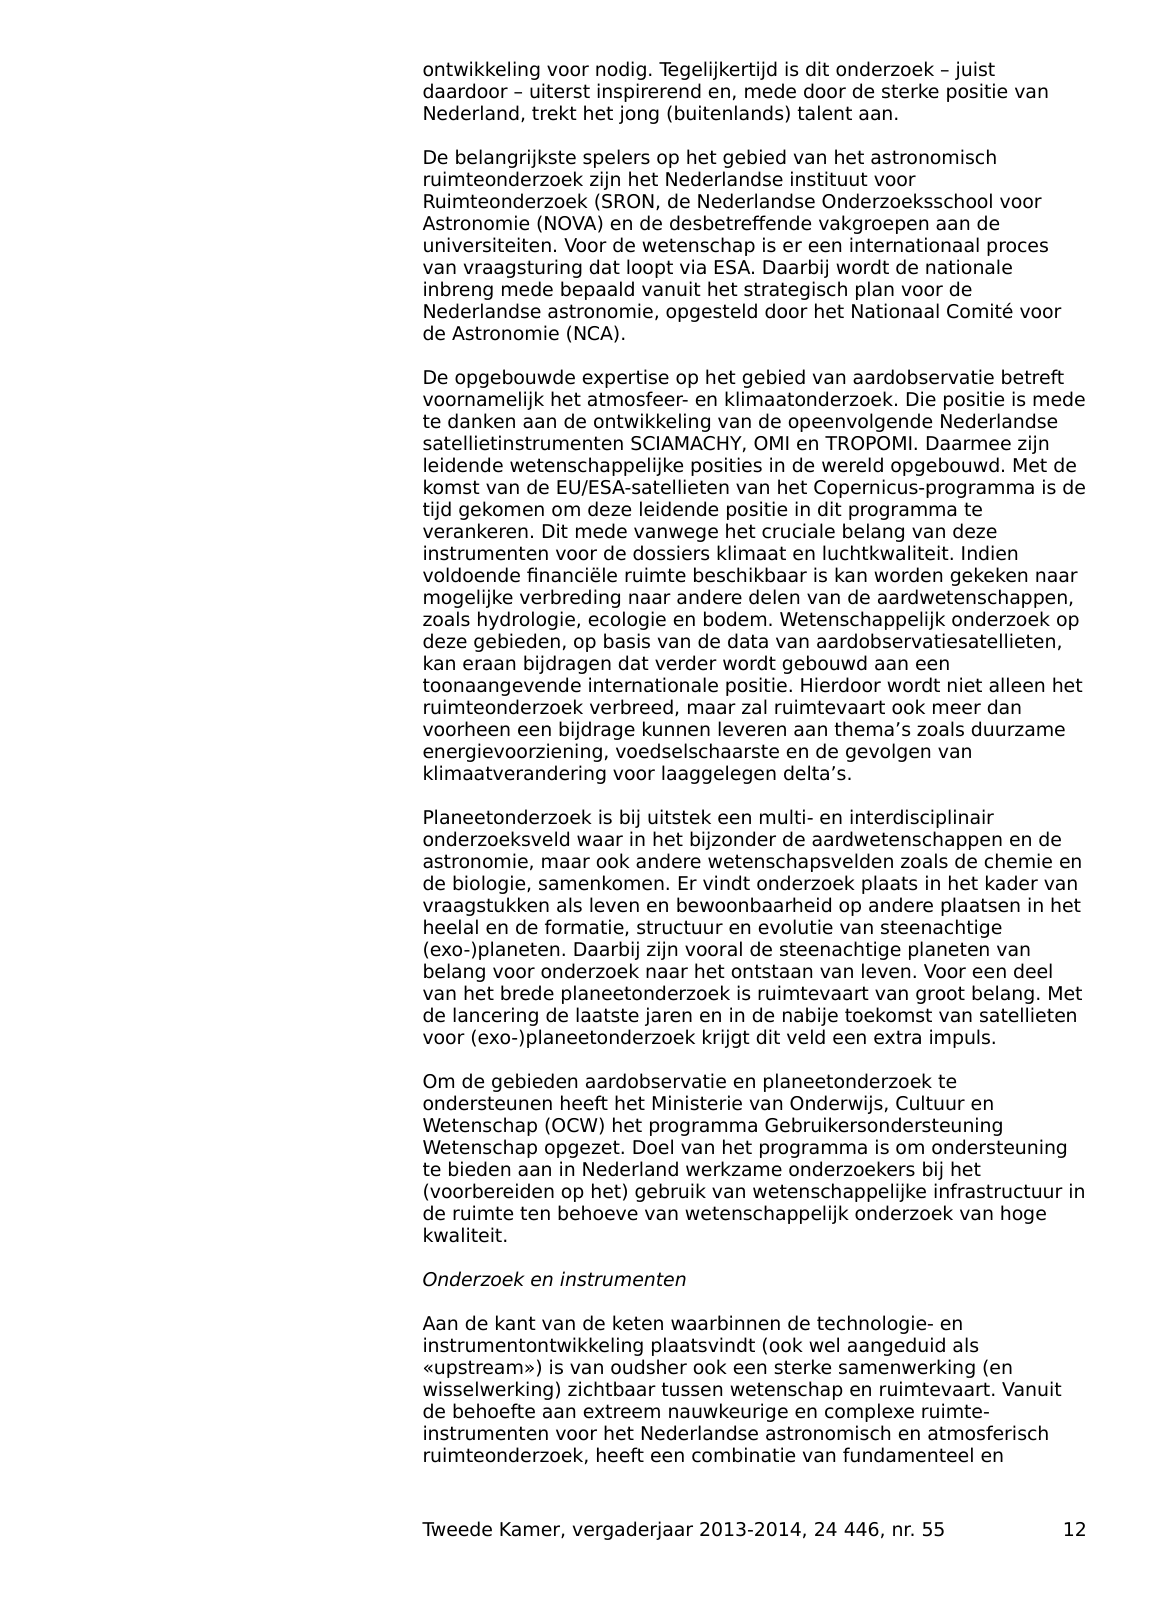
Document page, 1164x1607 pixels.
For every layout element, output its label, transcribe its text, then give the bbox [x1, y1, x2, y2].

text Om de gebieden aardobservatie en planeetonderzoek te ondersteunen heeft het Ministerie van Onderwijs, Cultuur en Wetenschap (OCW) het programma Gebruikersondersteuning Wetenschap opgezet. Doel van het programma is om ondersteuning te bieden aan in Nederland werkzame onderzoekers bij het (voorbereiden op het) gebruik van wetenschappelijke infrastructuur in de ruimte ten behoeve van wetenschappelijk onderzoek van hoge kwaliteit. [422, 1071, 1087, 1247]
text De opgebouwde expertise op het gebied van aardobservatie betreft voornamelijk het atmosfeer- en klimaatonderzoek. Die positie is mede te danken aan de ontwikkeling van de opeenvolgende Nederlandse satellietinstrumenten SCIAMACHY, OMI en TROPOMI. Daarmee zijn leidende wetenschappelijke posities in de wereld opgebouwd. Met de komst van de EU/ESA-satellieten van het Copernicus-programma is de tijd gekomen om deze leidende positie in dit programma te verankeren. Dit mede vanwege het cruciale belang van deze instrumenten voor de dossiers klimaat en luchtkwaliteit. Indien voldoende financiële ruimte beschikbaar is kan worden gekeken naar mogelijke verbreding naar andere delen van de aardwetenschappen, zoals hydrologie, ecologie en bodem. Wetenschappelijk onderzoek op deze gebieden, op basis van de data van aardobservatiesatellieten, kan eraan bijdragen dat verder wordt gebouwd aan een toonaangevende internationale positie. Hierdoor wordt niet alleen het ruimteonderzoek verbreed, maar zal ruimtevaart ook meer dan voorheen een bijdrage kunnen leveren aan thema’s zoals duurzame energievoorziening, voedselschaarste en de gevolgen van klimaatverandering voor laaggelegen delta’s. [422, 367, 1087, 785]
subtitle Onderzoek en instrumenten [422, 1269, 1087, 1291]
text ontwikkeling voor nodig. Tegelijkertijd is dit onderzoek – juist daardoor – uiterst inspirerend en, mede door de sterke positie van Nederland, trekt het jong (buitenlands) talent aan. [422, 59, 1087, 125]
text De belangrijkste spelers op het gebied van het astronomisch ruimteonderzoek zijn het Nederlandse instituut voor Ruimteonderzoek (SRON, de Nederlandse Onderzoeksschool voor Astronomie (NOVA) en de desbetreffende vakgroepen aan de universiteiten. Voor de wetenschap is er een internationaal proces van vraagsturing dat loopt via ESA. Daarbij wordt de nationale inbreng mede bepaald vanuit het strategisch plan voor de Nederlandse astronomie, opgesteld door het Nationaal Comité voor de Astronomie (NCA). [422, 147, 1087, 345]
text Aan de kant van de keten waarbinnen de technologie- en instrumentontwikkeling plaatsvindt (ook wel aangeduid als «upstream») is van oudsher ook een sterke samenwerking (en wisselwerking) zichtbaar tussen wetenschap en ruimtevaart. Vanuit de behoefte aan extreem nauwkeurige en complexe ruimte-instrumenten voor het Nederlandse astronomisch en atmosferisch ruimteonderzoek, heeft een combinatie van fundamenteel en [422, 1313, 1087, 1467]
text Planeetonderzoek is bij uitstek een multi- en interdisciplinair onderzoeksveld waar in het bijzonder de aardwetenschappen en de astronomie, maar ook andere wetenschapsvelden zoals de chemie en de biologie, samenkomen. Er vindt onderzoek plaats in het kader van vraagstukken als leven en bewoonbaarheid op andere plaatsen in het heelal en de formatie, structuur en evolutie van steenachtige (exo-)planeten. Daarbij zijn vooral de steenachtige planeten van belang voor onderzoek naar het ontstaan van leven. Voor een deel van het brede planeetonderzoek is ruimtevaart van groot belang. Met de lancering de laatste jaren en in de nabije toekomst van satellieten voor (exo-)planeetonderzoek krijgt dit veld een extra impuls. [422, 807, 1087, 1049]
